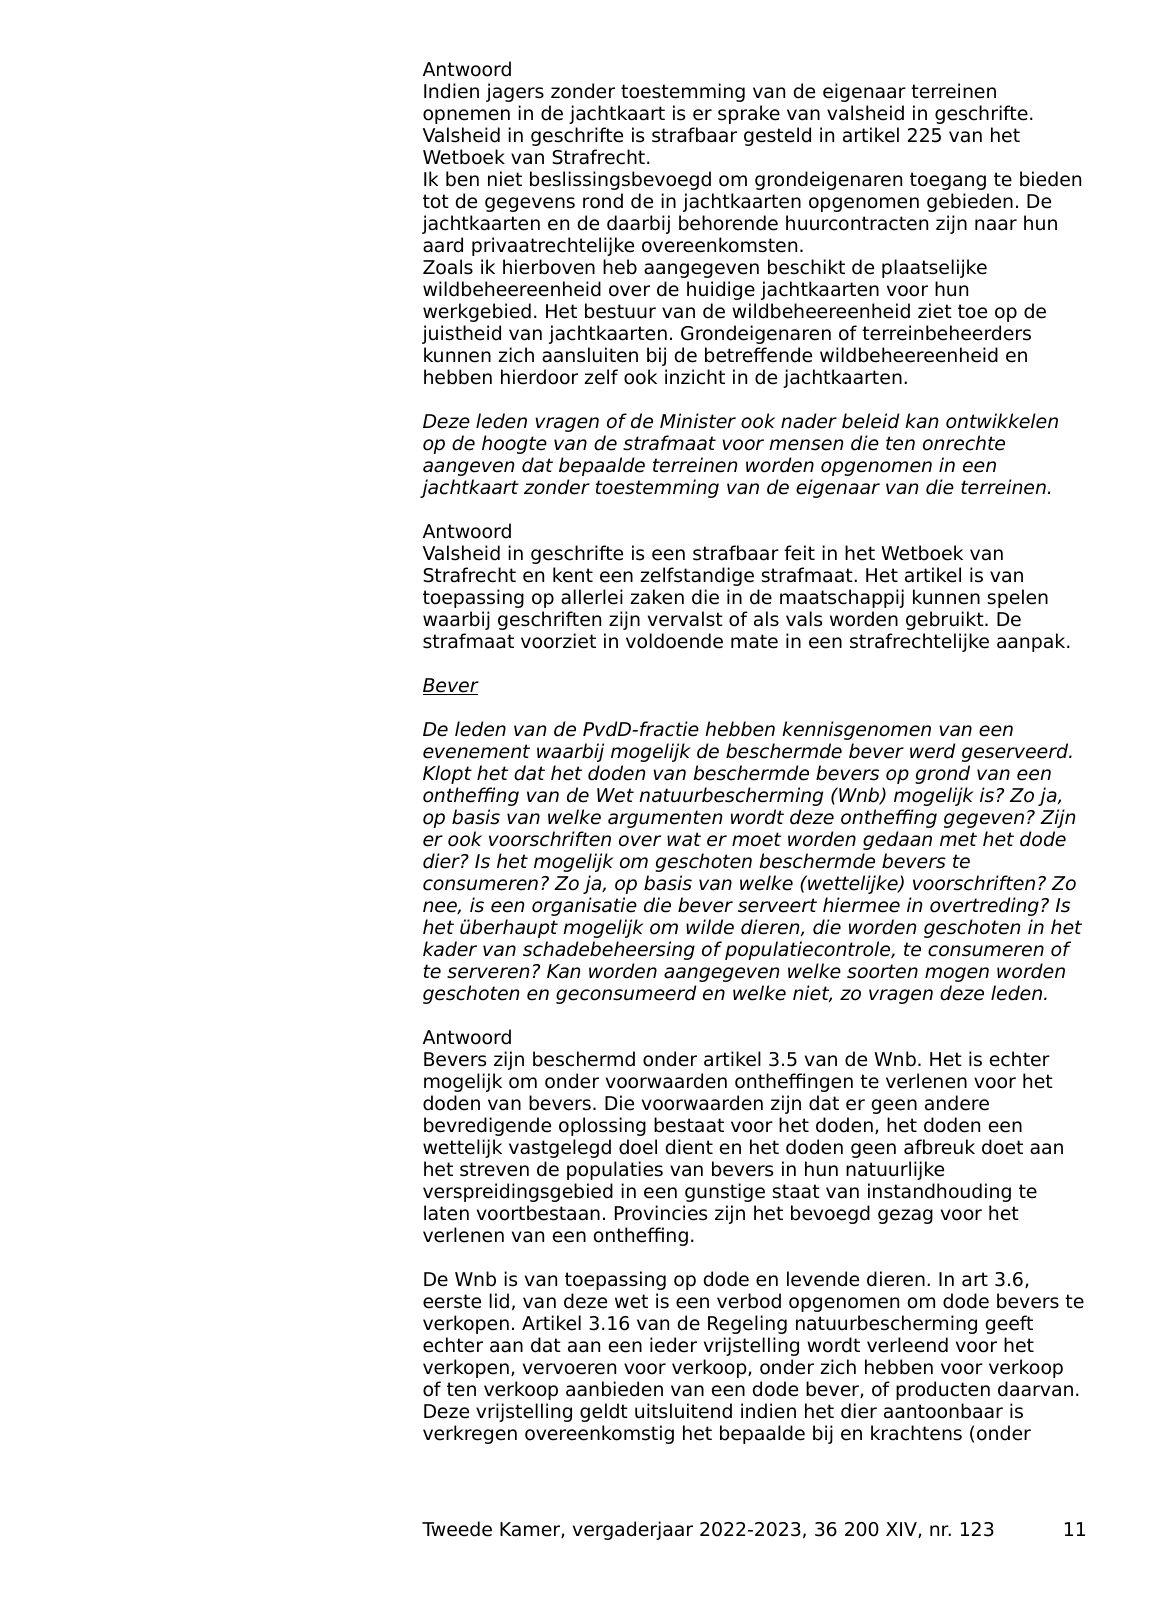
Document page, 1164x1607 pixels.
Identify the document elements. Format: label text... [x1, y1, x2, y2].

text De Wnb is van toepassing op dode en levende dieren. In art 3.6, eerste lid, van deze wet is een verbod opgenomen om dode bevers te verkopen. Artikel 3.16 van de Regeling natuurbescherming geeft echter aan dat aan een ieder vrijstelling wordt verleend voor het verkopen, vervoeren voor verkoop, onder zich hebben voor verkoop of ten verkoop aanbieden van een dode bever, of producten daarvan. Deze vrijstelling geldt uitsluitend indien het dier aantoonbaar is verkregen overeenkomstig het bepaalde bij en krachtens (onder [422, 1269, 1087, 1445]
text Deze leden vragen of de Minister ook nader beleid kan ontwikkelen op de hoogte van de strafmaat voor mensen die ten onrechte aangeven dat bepaalde terreinen worden opgenomen in een jachtkaart zonder toestemming van de eigenaar van die terreinen. [422, 411, 1087, 499]
text Ik ben niet beslissingsbevoegd om grondeigenaren toegang te bieden tot de gegevens rond de in jachtkaarten opgenomen gebieden. De jachtkaarten en de daarbij behorende huurcontracten zijn naar hun aard privaatrechtelijke overeenkomsten. [422, 169, 1087, 257]
text Bevers zijn beschermd onder artikel 3.5 van de Wnb. Het is echter mogelijk om onder voorwaarden ontheffingen te verlenen voor het doden van bevers. Die voorwaarden zijn dat er geen andere bevredigende oplossing bestaat voor het doden, het doden een wettelijk vastgelegd doel dient en het doden geen afbreuk doet aan het streven de populaties van bevers in hun natuurlijke verspreidingsgebied in een gunstige staat van instandhouding te laten voortbestaan. Provincies zijn het bevoegd gezag voor het verlenen van een ontheffing. [422, 1049, 1087, 1247]
text Valsheid in geschrifte is een strafbaar feit in het Wetboek van Strafrecht en kent een zelfstandige strafmaat. Het artikel is van toepassing op allerlei zaken die in de maatschappij kunnen spelen waarbij geschriften zijn vervalst of als vals worden gebruikt. De strafmaat voorziet in voldoende mate in een strafrechtelijke aanpak. [422, 543, 1087, 653]
text Antwoord [422, 1027, 1087, 1049]
subtitle Bever [422, 675, 1087, 697]
text Zoals ik hierboven heb aangegeven beschikt de plaatselijke wildbeheereenheid over de huidige jachtkaarten voor hun werkgebied. Het bestuur van de wildbeheereenheid ziet toe op de juistheid van jachtkaarten. Grondeigenaren of terreinbeheerders kunnen zich aansluiten bij de betreffende wildbeheereenheid en hebben hierdoor zelf ook inzicht in de jachtkaarten. [422, 257, 1087, 389]
text Antwoord [422, 59, 1087, 81]
text De leden van de PvdD-fractie hebben kennisgenomen van een evenement waarbij mogelijk de beschermde bever werd geserveerd. Klopt het dat het doden van beschermde bevers op grond van een ontheffing van de Wet natuurbescherming (Wnb) mogelijk is? Zo ja, op basis van welke argumenten wordt deze ontheffing gegeven? Zijn er ook voorschriften over wat er moet worden gedaan met het dode dier? Is het mogelijk om geschoten beschermde bevers te consumeren? Zo ja, op basis van welke (wettelijke) voorschriften? Zo nee, is een organisatie die bever serveert hiermee in overtreding? Is het überhaupt mogelijk om wilde dieren, die worden geschoten in het kader van schadebeheersing of populatiecontrole, te consumeren of te serveren? Kan worden aangegeven welke soorten mogen worden geschoten en geconsumeerd en welke niet, zo vragen deze leden. [422, 719, 1087, 1005]
text Indien jagers zonder toestemming van de eigenaar terreinen opnemen in de jachtkaart is er sprake van valsheid in geschrifte. Valsheid in geschrifte is strafbaar gesteld in artikel 225 van het Wetboek van Strafrecht. [422, 81, 1087, 169]
text Antwoord [422, 521, 1087, 543]
